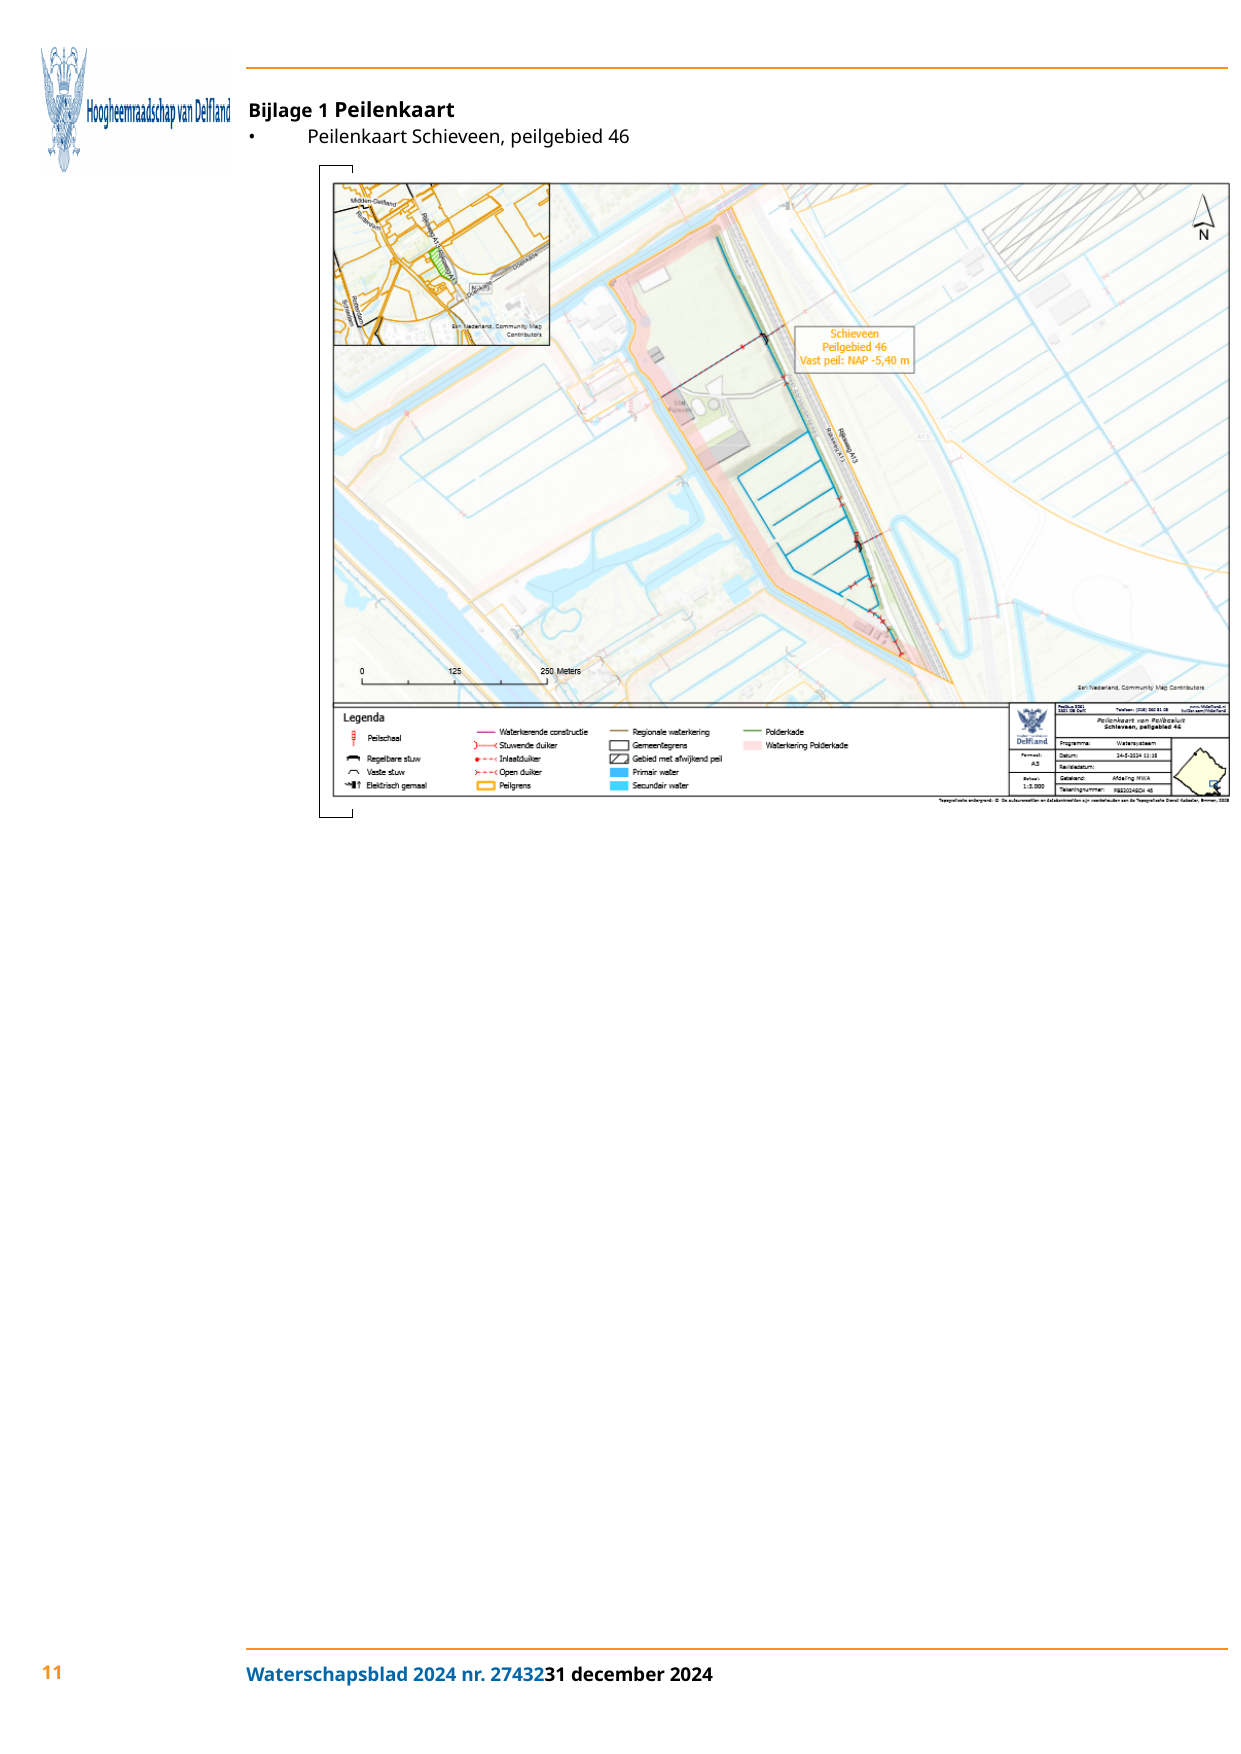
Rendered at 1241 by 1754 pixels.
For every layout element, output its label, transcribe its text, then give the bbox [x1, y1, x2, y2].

picture [327, 173, 1232, 809]
list Peilenkaart Schieveen, peilgebied 46 [248, 123, 1152, 149]
picture [41, 47, 231, 172]
text Bijlage 1 Peilenkaart [248, 95, 1152, 123]
